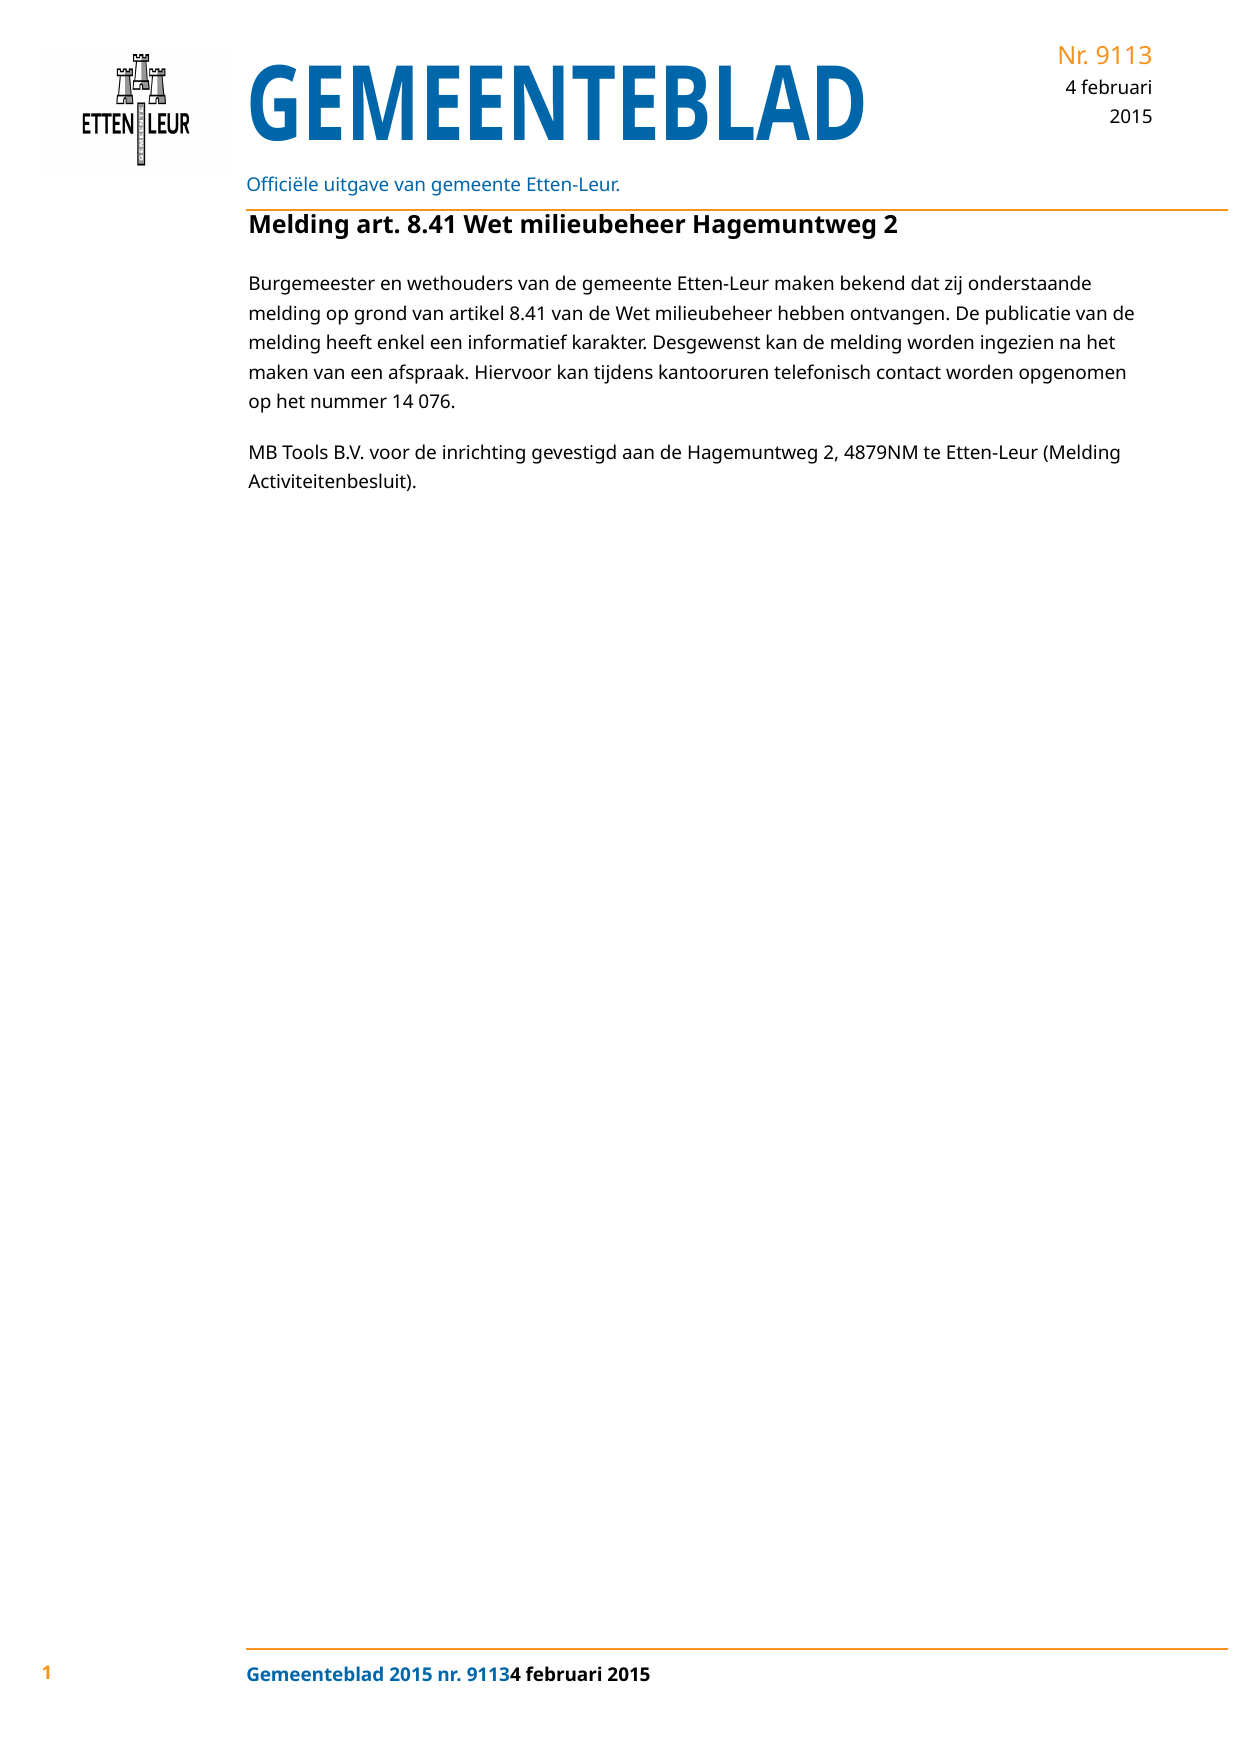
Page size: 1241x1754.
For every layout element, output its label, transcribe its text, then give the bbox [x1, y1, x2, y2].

picture [41, 47, 231, 172]
text Burgemeester en wethouders van de gemeente Etten-Leur maken bekend dat zij onderstaande melding op grond van artikel 8.41 van de Wet milieubeheer hebben ontvangen. De publicatie van de melding heeft enkel een informatief karakter. Desgewenst kan de melding worden ingezien na het maken van een afspraak. Hiervoor kan tijdens kantooruren telefonisch contact worden opgenomen op het nummer 14 076. [248, 270, 1152, 414]
text Melding art. 8.41 Wet milieubeheer Hagemuntweg 2 [248, 211, 1152, 241]
text MB Tools B.V. voor de inrichting gevestigd aan de Hagemuntweg 2, 4879NM te Etten-Leur (Melding Activiteitenbesluit). [248, 439, 1152, 494]
